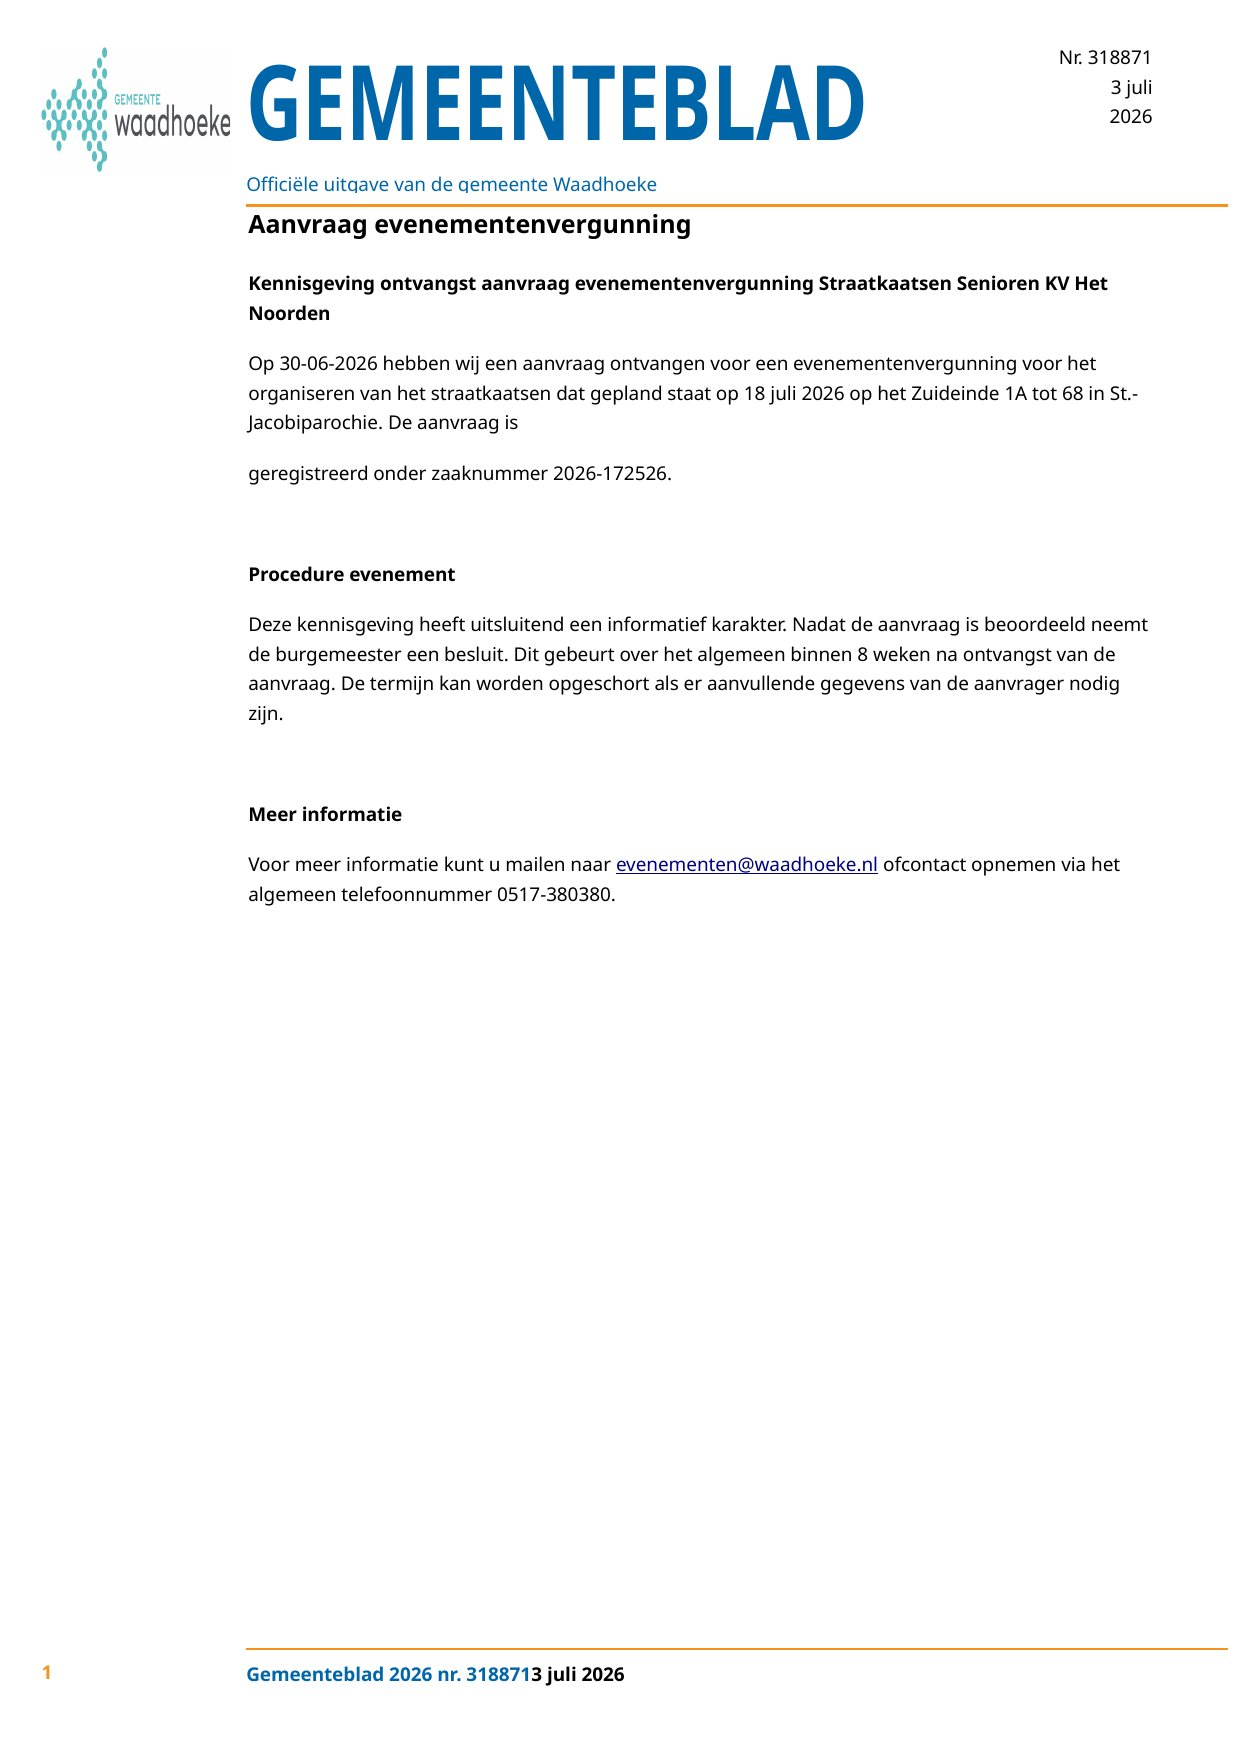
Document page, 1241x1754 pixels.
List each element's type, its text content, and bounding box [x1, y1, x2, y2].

text Op 30-06-2026 hebben wij een aanvraag ontvangen voor een evenementenvergunning voor het organiseren van het straatkaatsen dat gepland staat op 18 juli 2026 op het Zuideinde 1A tot 68 in St.-Jacobiparochie. De aanvraag is [248, 350, 1152, 435]
text Deze kennisgeving heeft uitsluitend een informatief karakter. Nadat de aanvraag is beoordeeld neemt de burgemeester een besluit. Dit gebeurt over het algemeen binnen 8 weken na ontvangst van de aanvraag. De termijn kan worden opgeschort als er aanvullende gegevens van de aanvrager nodig zijn. [248, 611, 1152, 726]
text Meer informatie [248, 801, 1152, 826]
text Voor meer informatie kunt u mailen naar evenementen@waadhoeke.nl ofcontact opnemen via het algemeen telefoonnummer 0517-380380. [248, 851, 1152, 906]
text Procedure evenement [248, 561, 1152, 586]
text Aanvraag evenementenvergunning [248, 207, 1152, 241]
text geregistreerd onder zaaknummer 2026-172526. [248, 460, 1152, 486]
text Kennisgeving ontvangst aanvraag evenementenvergunning Straatkaatsen Senioren KV Het Noorden [248, 270, 1152, 326]
picture [41, 47, 231, 172]
